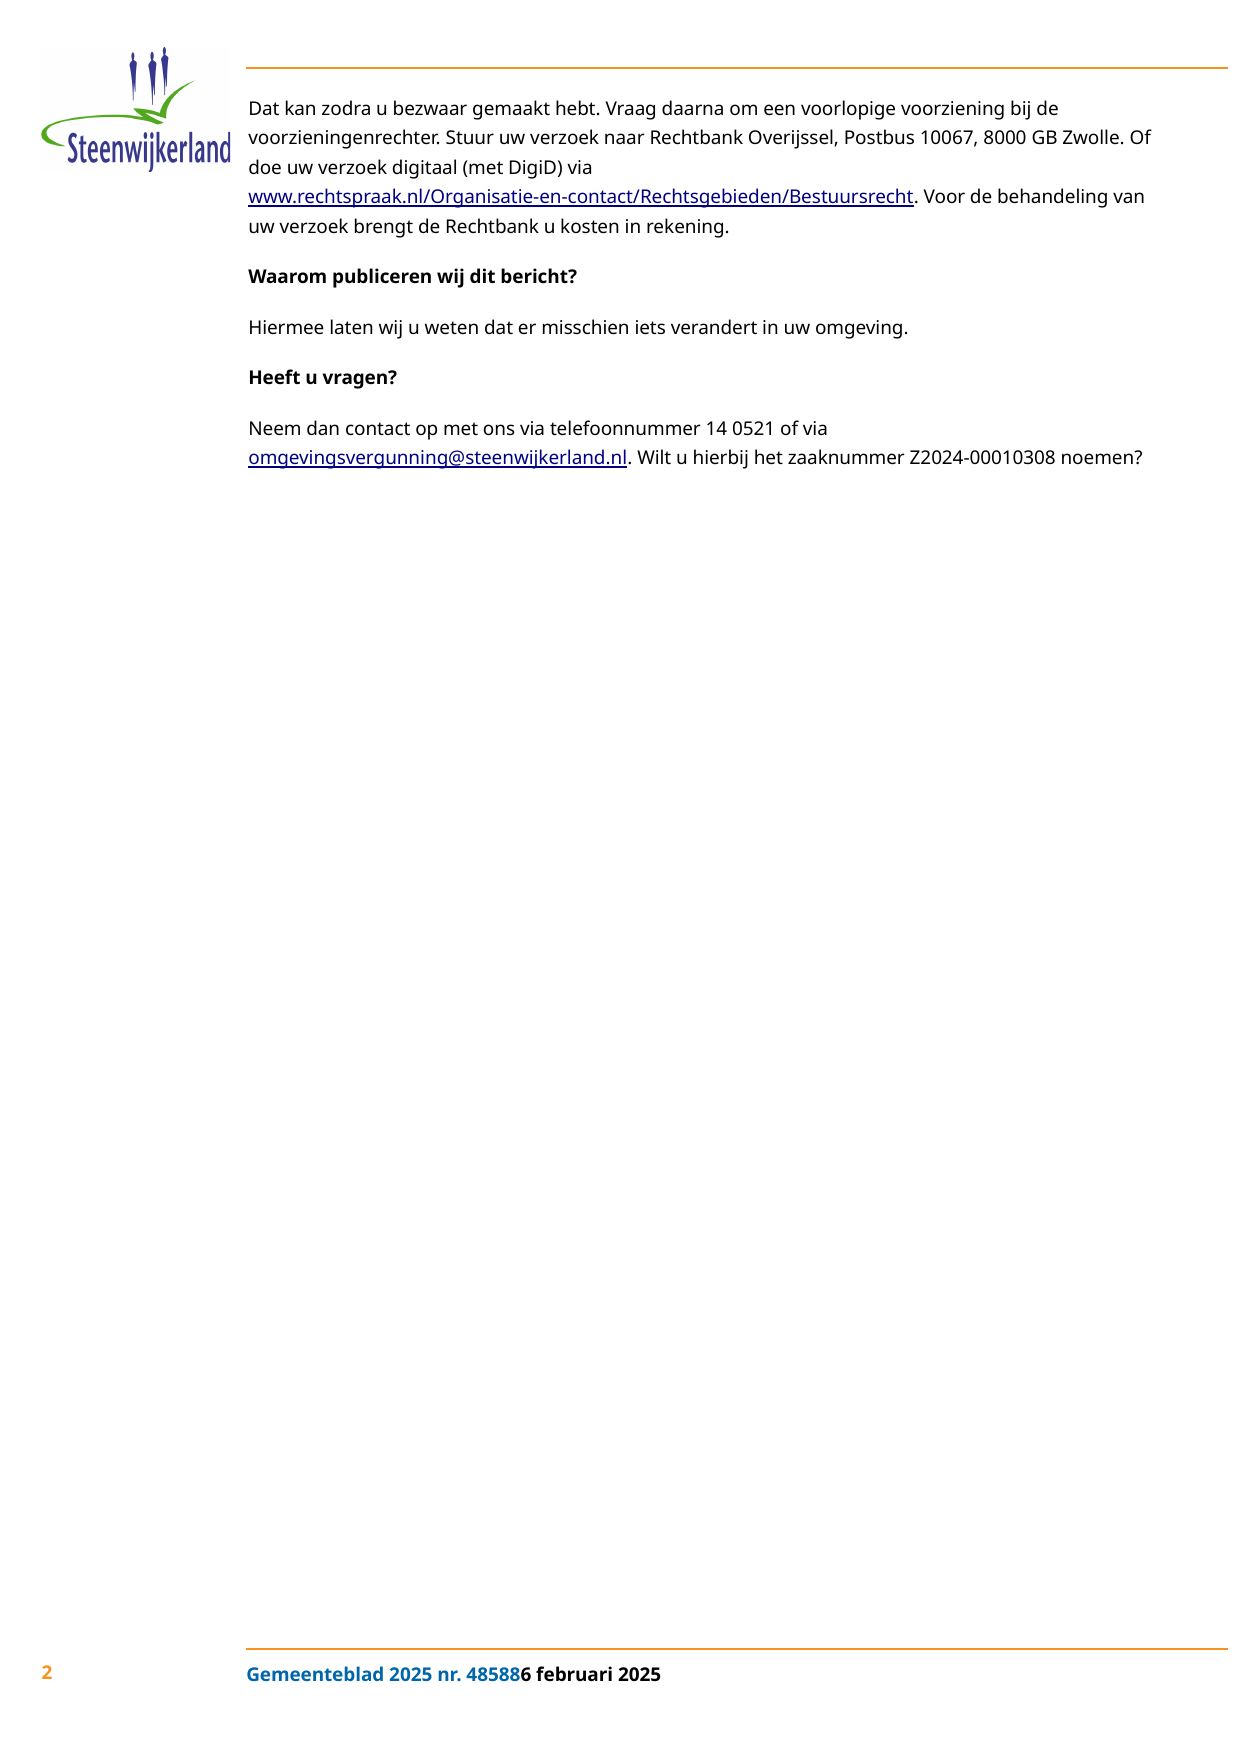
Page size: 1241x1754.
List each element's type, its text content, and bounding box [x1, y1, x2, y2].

text Hiermee laten wij u weten dat er misschien iets verandert in uw omgeving. [248, 314, 1152, 340]
picture [41, 47, 231, 172]
text Neem dan contact op met ons via telefoonnummer 14 0521 of via omgevingsvergunning@steenwijkerland.nl. Wilt u hierbij het zaaknummer Z2024-00010308 noemen? [248, 415, 1152, 470]
text Waarom publiceren wij dit bericht? [248, 263, 1152, 289]
text Heeft u vragen? [248, 364, 1152, 390]
text Dat kan zodra u bezwaar gemaakt hebt. Vraag daarna om een voorlopige voorziening bij de voorzieningenrechter. Stuur uw verzoek naar Rechtbank Overijssel, Postbus 10067, 8000 GB Zwolle. Of doe uw verzoek digitaal (met DigiD) via www.rechtspraak.nl/Organisatie-en-contact/Rechtsgebieden/Bestuursrecht. Voor de behandeling van uw verzoek brengt de Rechtbank u kosten in rekening. [248, 95, 1152, 239]
